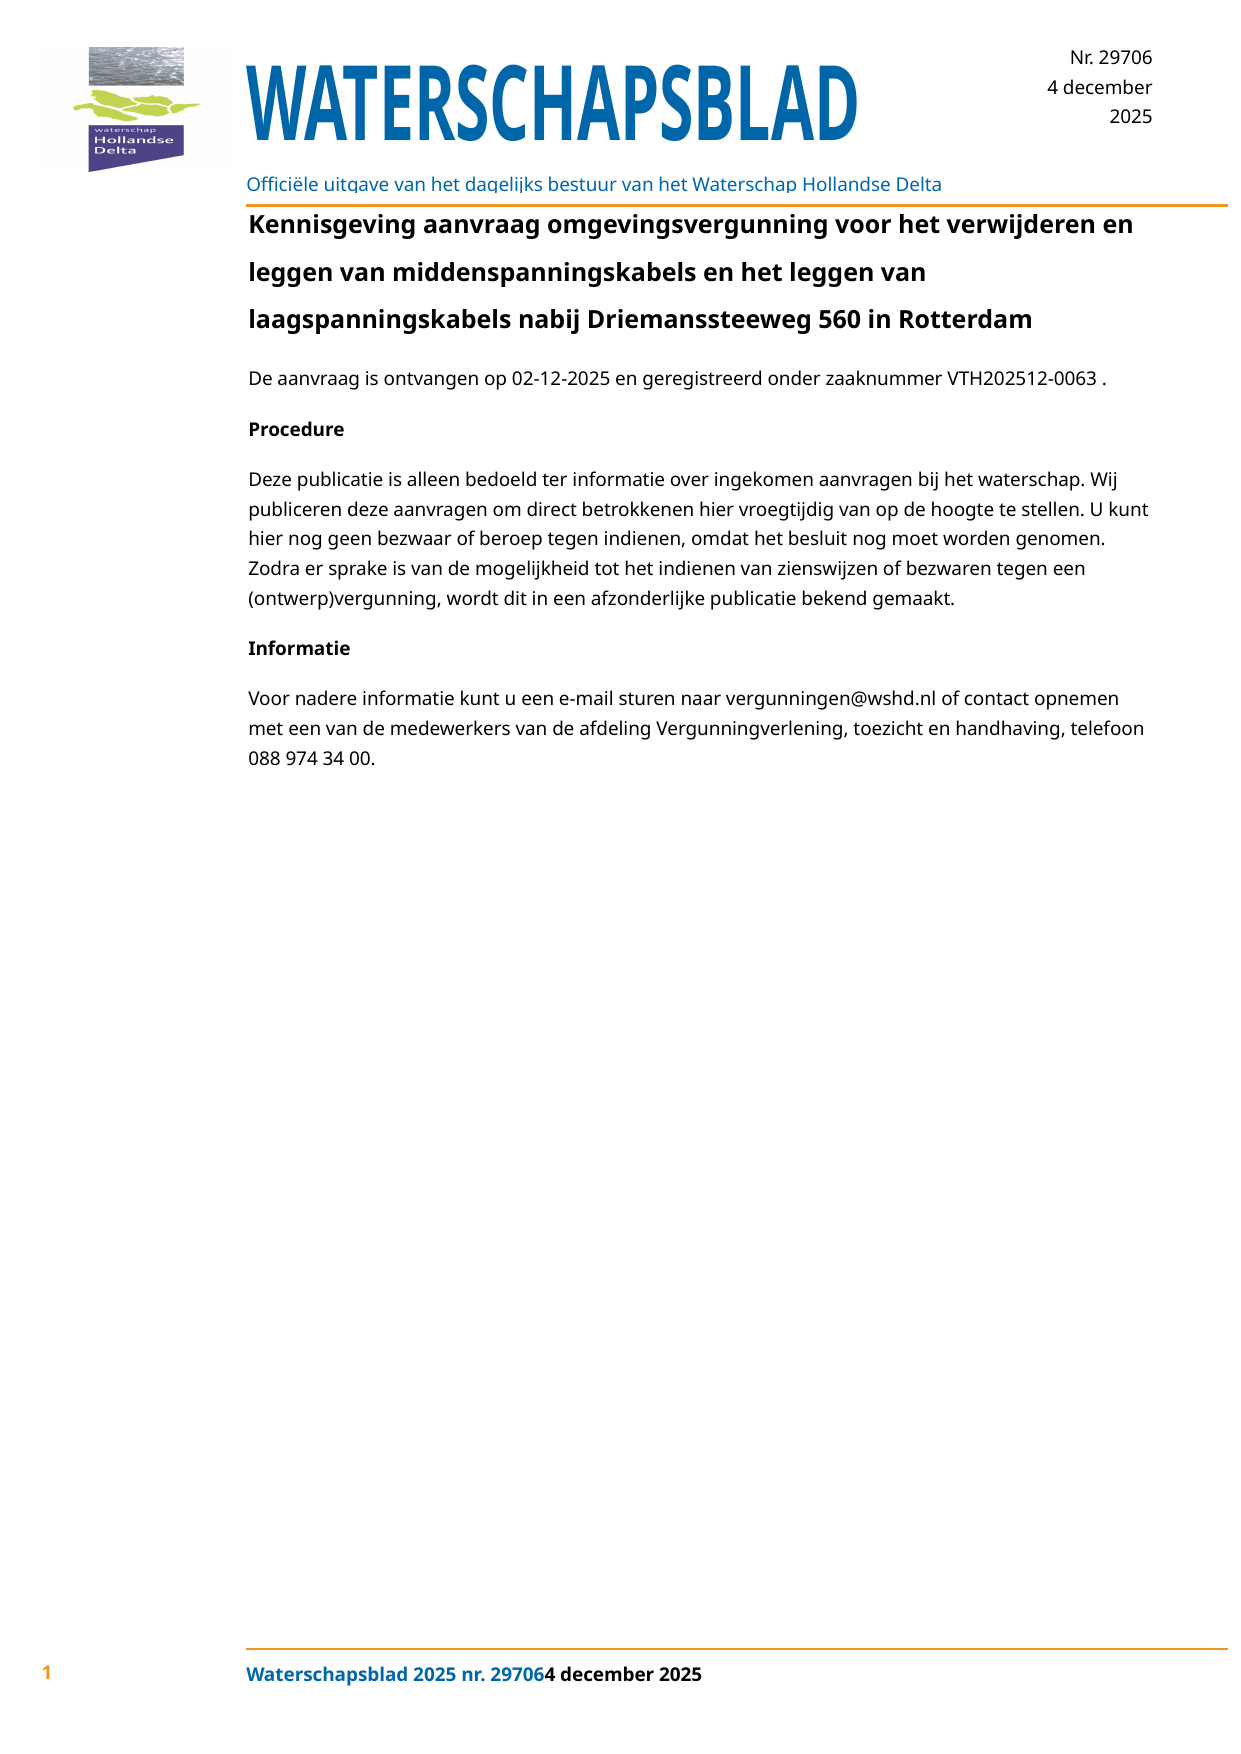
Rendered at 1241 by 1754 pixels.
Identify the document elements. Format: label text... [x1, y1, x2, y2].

text Kennisgeving aanvraag omgevingsvergunning voor het verwijderen en leggen van middenspanningskabels en het leggen van laagspanningskabels nabij Driemanssteeweg 560 in Rotterdam [248, 207, 1152, 336]
text Informatie [248, 635, 1152, 661]
text De aanvraag is ontvangen op 02-12-2025 en geregistreerd onder zaaknummer VTH202512-0063 . [248, 366, 1152, 391]
text Deze publicatie is alleen bedoeld ter informatie over ingekomen aanvragen bij het waterschap. Wij publiceren deze aanvragen om direct betrokkenen hier vroegtijdig van op de hoogte te stellen. U kunt hier nog geen bezwaar of beroep tegen indienen, omdat het besluit nog moet worden genomen. Zodra er sprake is van de mogelijkheid tot het indienen van zienswijzen of bezwaren tegen een (ontwerp)vergunning, wordt dit in een afzonderlijke publicatie bekend gemaakt. [248, 466, 1152, 610]
picture [41, 47, 231, 172]
text Voor nadere informatie kunt u een e-mail sturen naar vergunningen@wshd.nl of contact opnemen met een van de medewerkers van de afdeling Vergunningverlening, toezicht en handhaving, telefoon 088 974 34 00. [248, 686, 1152, 770]
text Procedure [248, 416, 1152, 442]
